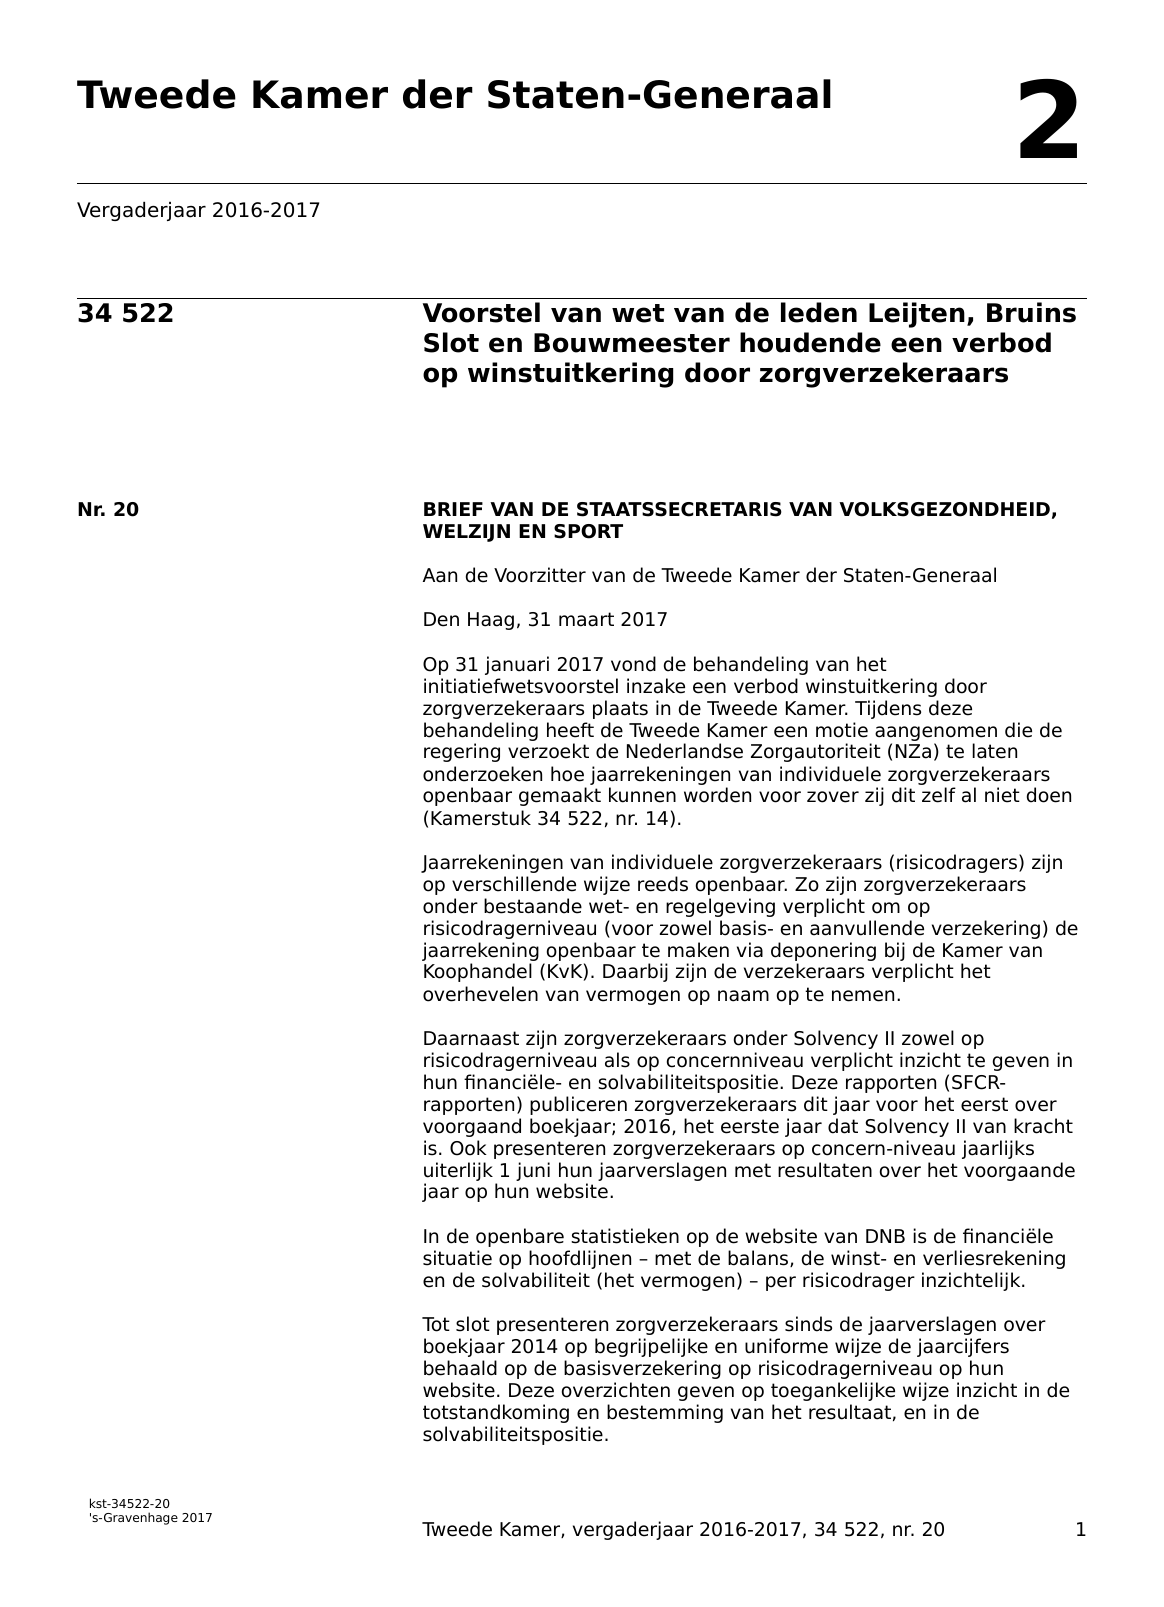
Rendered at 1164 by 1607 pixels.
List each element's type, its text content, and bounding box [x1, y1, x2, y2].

text 's-Gravenhage 2017 [88, 1511, 323, 1525]
subtitle 34 522 Voorstel van wet van de leden Leijten, Bruins Slot en Bouwmeester houdende een verbod op winstuitkering door zorgverzekeraars [77, 299, 1087, 388]
subtitle Nr. 20 BRIEF VAN DE STAATSSECRETARIS VAN VOLKSGEZONDHEID, WELZIJN EN SPORT [77, 499, 1087, 543]
text Daarnaast zijn zorgverzekeraars onder Solvency II zowel op risicodragerniveau als op concernniveau verplicht inzicht te geven in hun financiële- en solvabiliteitspositie. Deze rapporten (SFCR-rapporten) publiceren zorgverzekeraars dit jaar voor het eerst over voorgaand boekjaar; 2016, het eerste jaar dat Solvency II van kracht is. Ook presenteren zorgverzekeraars op concern-niveau jaarlijks uiterlijk 1 juni hun jaarverslagen met resultaten over het voorgaande jaar op hun website. [422, 1028, 1087, 1203]
table_cell Vergaderjaar 2016-2017 [77, 184, 1087, 298]
text Den Haag, 31 maart 2017 [422, 609, 1087, 631]
table_header 2 [886, 59, 1087, 183]
text In de openbare statistieken op de website van DNB is de financiële situatie op hoofdlijnen – met de balans, de winst- en verliesrekening en de solvabiliteit (het vermogen) – per risicodrager inzichtelijk. [422, 1226, 1087, 1292]
text Op 31 januari 2017 vond de behandeling van het initiatiefwetsvoorstel inzake een verbod winstuitkering door zorgverzekeraars plaats in de Tweede Kamer. Tijdens deze behandeling heeft de Tweede Kamer een motie aangenomen die de regering verzoekt de Nederlandse Zorgautoriteit (NZa) te laten onderzoeken hoe jaarrekeningen van individuele zorgverzekeraars openbaar gemaakt kunnen worden voor zover zij dit zelf al niet doen (Kamerstuk 34 522, nr. 14). [422, 653, 1087, 829]
text kst-34522-20 [88, 1497, 323, 1511]
text Aan de Voorzitter van de Tweede Kamer der Staten-Generaal [422, 565, 1087, 587]
text Jaarrekeningen van individuele zorgverzekeraars (risicodragers) zijn op verschillende wijze reeds openbaar. Zo zijn zorgverzekeraars onder bestaande wet- en regelgeving verplicht om op risicodragerniveau (voor zowel basis- en aanvullende verzekering) de jaarrekening openbaar te maken via deponering bij de Kamer van Koophandel (KvK). Daarbij zijn de verzekeraars verplicht het overhevelen van vermogen op naam op te nemen. [422, 852, 1087, 1005]
text Tot slot presenteren zorgverzekeraars sinds de jaarverslagen over boekjaar 2014 op begrijpelijke en uniforme wijze de jaarcijfers behaald op de basisverzekering op risicodragerniveau op hun website. Deze overzichten geven op toegankelijke wijze inzicht in de totstandkoming en bestemming van het resultaat, en in de solvabiliteitspositie. [422, 1314, 1087, 1446]
table_header Tweede Kamer der Staten-Generaal [77, 59, 886, 183]
